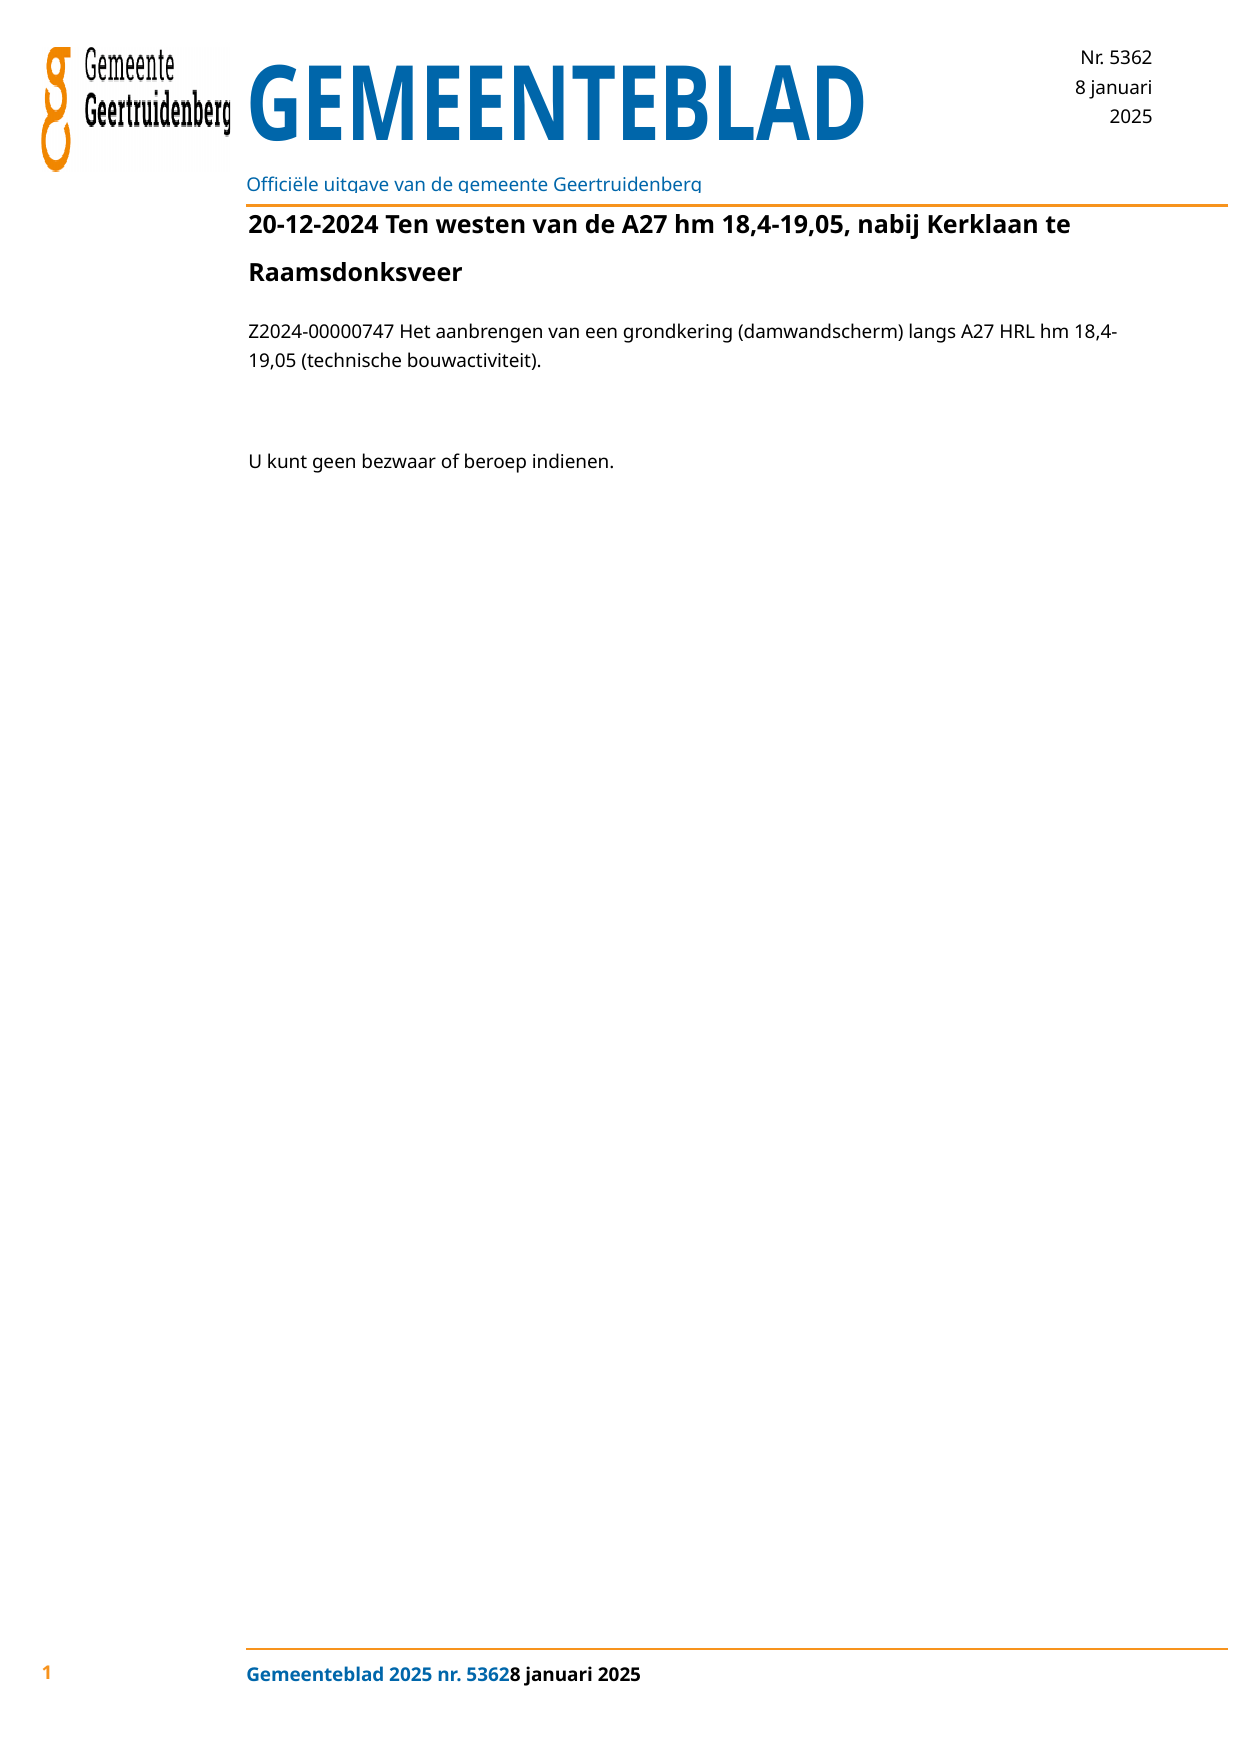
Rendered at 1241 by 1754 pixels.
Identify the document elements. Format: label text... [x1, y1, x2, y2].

picture [41, 47, 231, 172]
text 20-12-2024 Ten westen van de A27 hm 18,4-19,05, nabij Kerklaan te Raamsdonksveer [248, 207, 1152, 288]
text U kunt geen bezwaar of beroep indienen. [248, 448, 1152, 474]
text Z2024-00000747 Het aanbrengen van een grondkering (damwandscherm) langs A27 HRL hm 18,4-19,05 (technische bouwactiviteit). [248, 318, 1152, 373]
